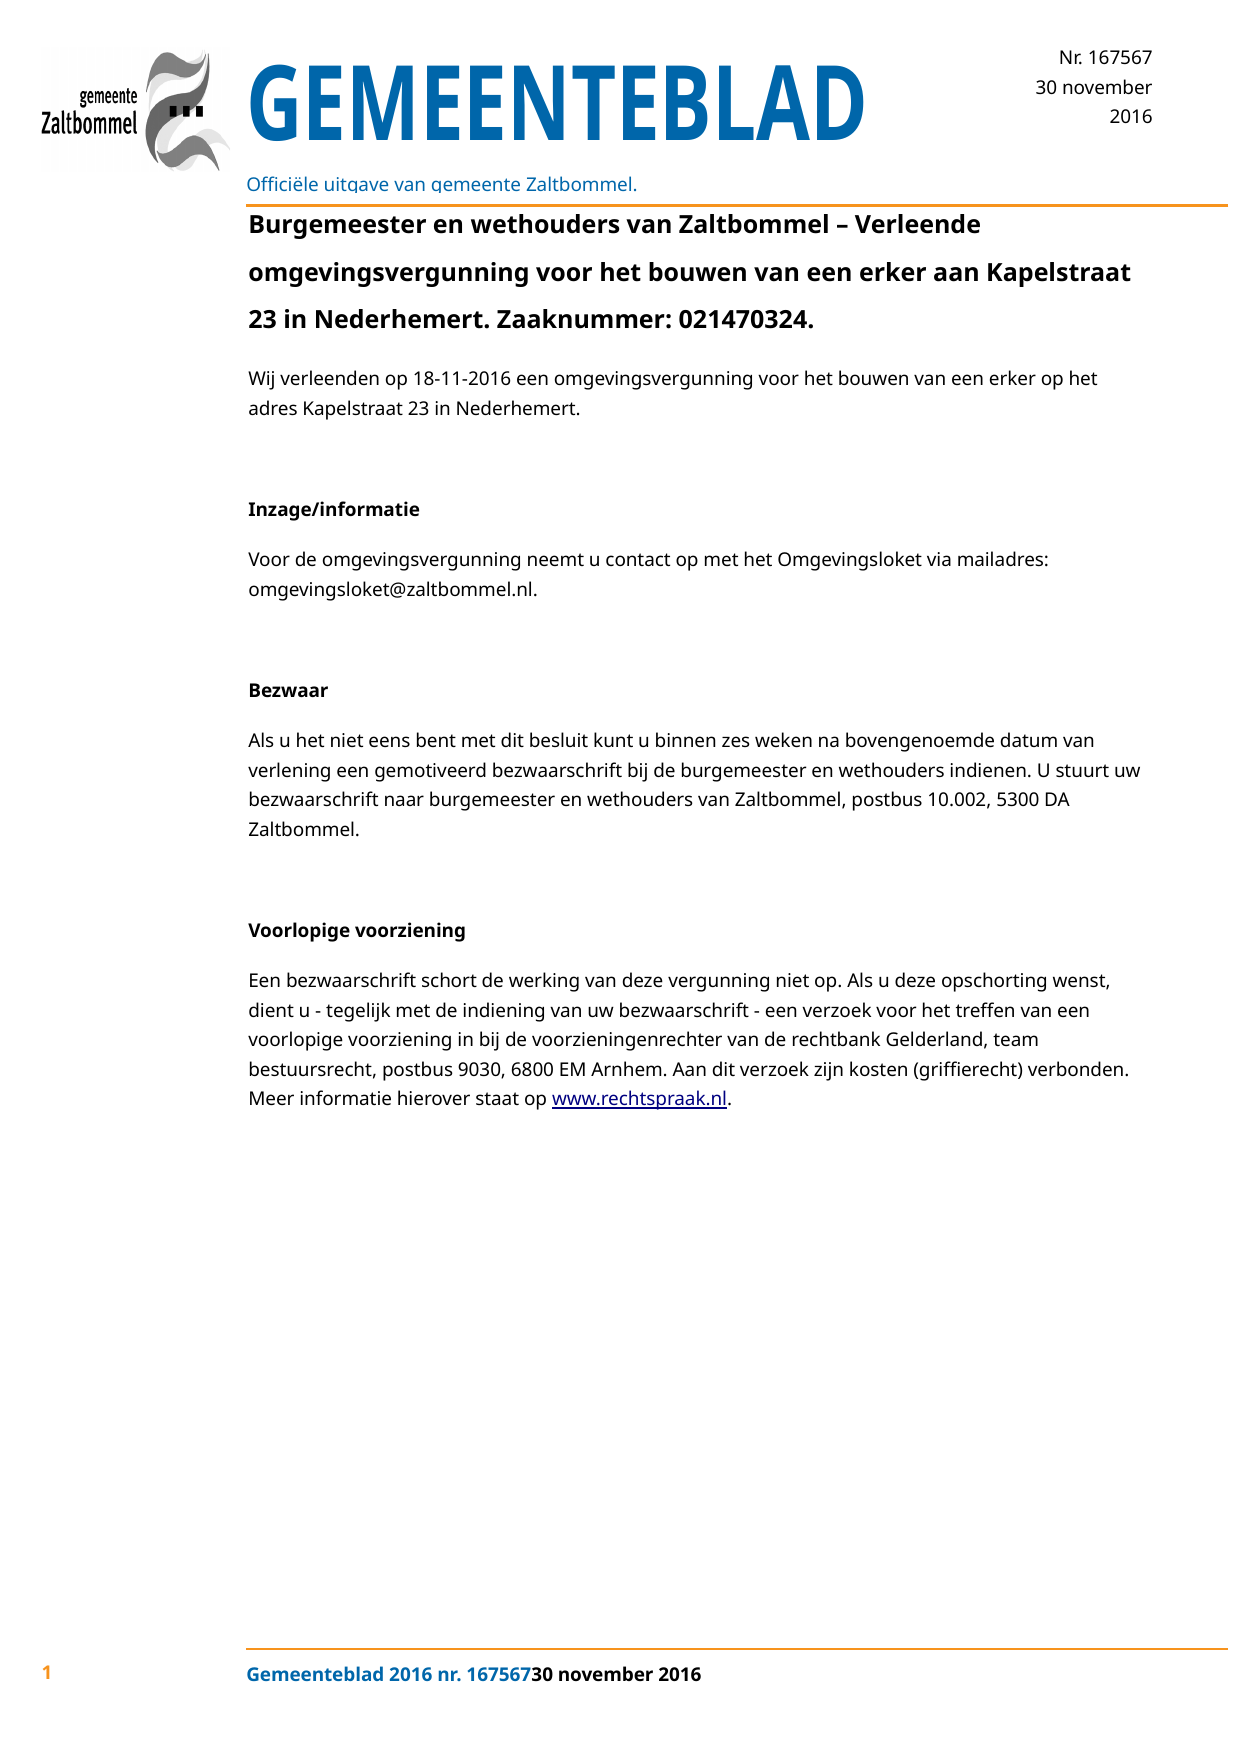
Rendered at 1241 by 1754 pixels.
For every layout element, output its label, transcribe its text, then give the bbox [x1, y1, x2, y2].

text Een bezwaarschrift schort de werking van deze vergunning niet op. Als u deze opschorting wenst, dient u - tegelijk met de indiening van uw bezwaarschrift - een verzoek voor het treffen van een voorlopige voorziening in bij de voorzieningenrechter van de rechtbank Gelderland, team bestuursrecht, postbus 9030, 6800 EM Arnhem. Aan dit verzoek zijn kosten (griffierecht) verbonden. Meer informatie hierover staat op www.rechtspraak.nl. [248, 967, 1152, 1111]
text Voorlopige voorziening [248, 917, 1152, 942]
text Burgemeester en wethouders van Zaltbommel – Verleende omgevingsvergunning voor het bouwen van een erker aan Kapelstraat 23 in Nederhemert. Zaaknummer: 021470324. [248, 207, 1152, 336]
text Voor de omgevingsvergunning neemt u contact op met het Omgevingsloket via mailadres: omgevingsloket@zaltbommel.nl. [248, 546, 1152, 602]
text Inzage/informatie [248, 496, 1152, 522]
text Als u het niet eens bent met dit besluit kunt u binnen zes weken na bovengenoemde datum van verlening een gemotiveerd bezwaarschrift bij de burgemeester en wethouders indienen. U stuurt uw bezwaarschrift naar burgemeester en wethouders van Zaltbommel, postbus 10.002, 5300 DA Zaltbommel. [248, 727, 1152, 842]
picture [41, 47, 231, 172]
text Wij verleenden op 18-11-2016 een omgevingsvergunning voor het bouwen van een erker op het adres Kapelstraat 23 in Nederhemert. [248, 366, 1152, 421]
text Bezwaar [248, 677, 1152, 702]
